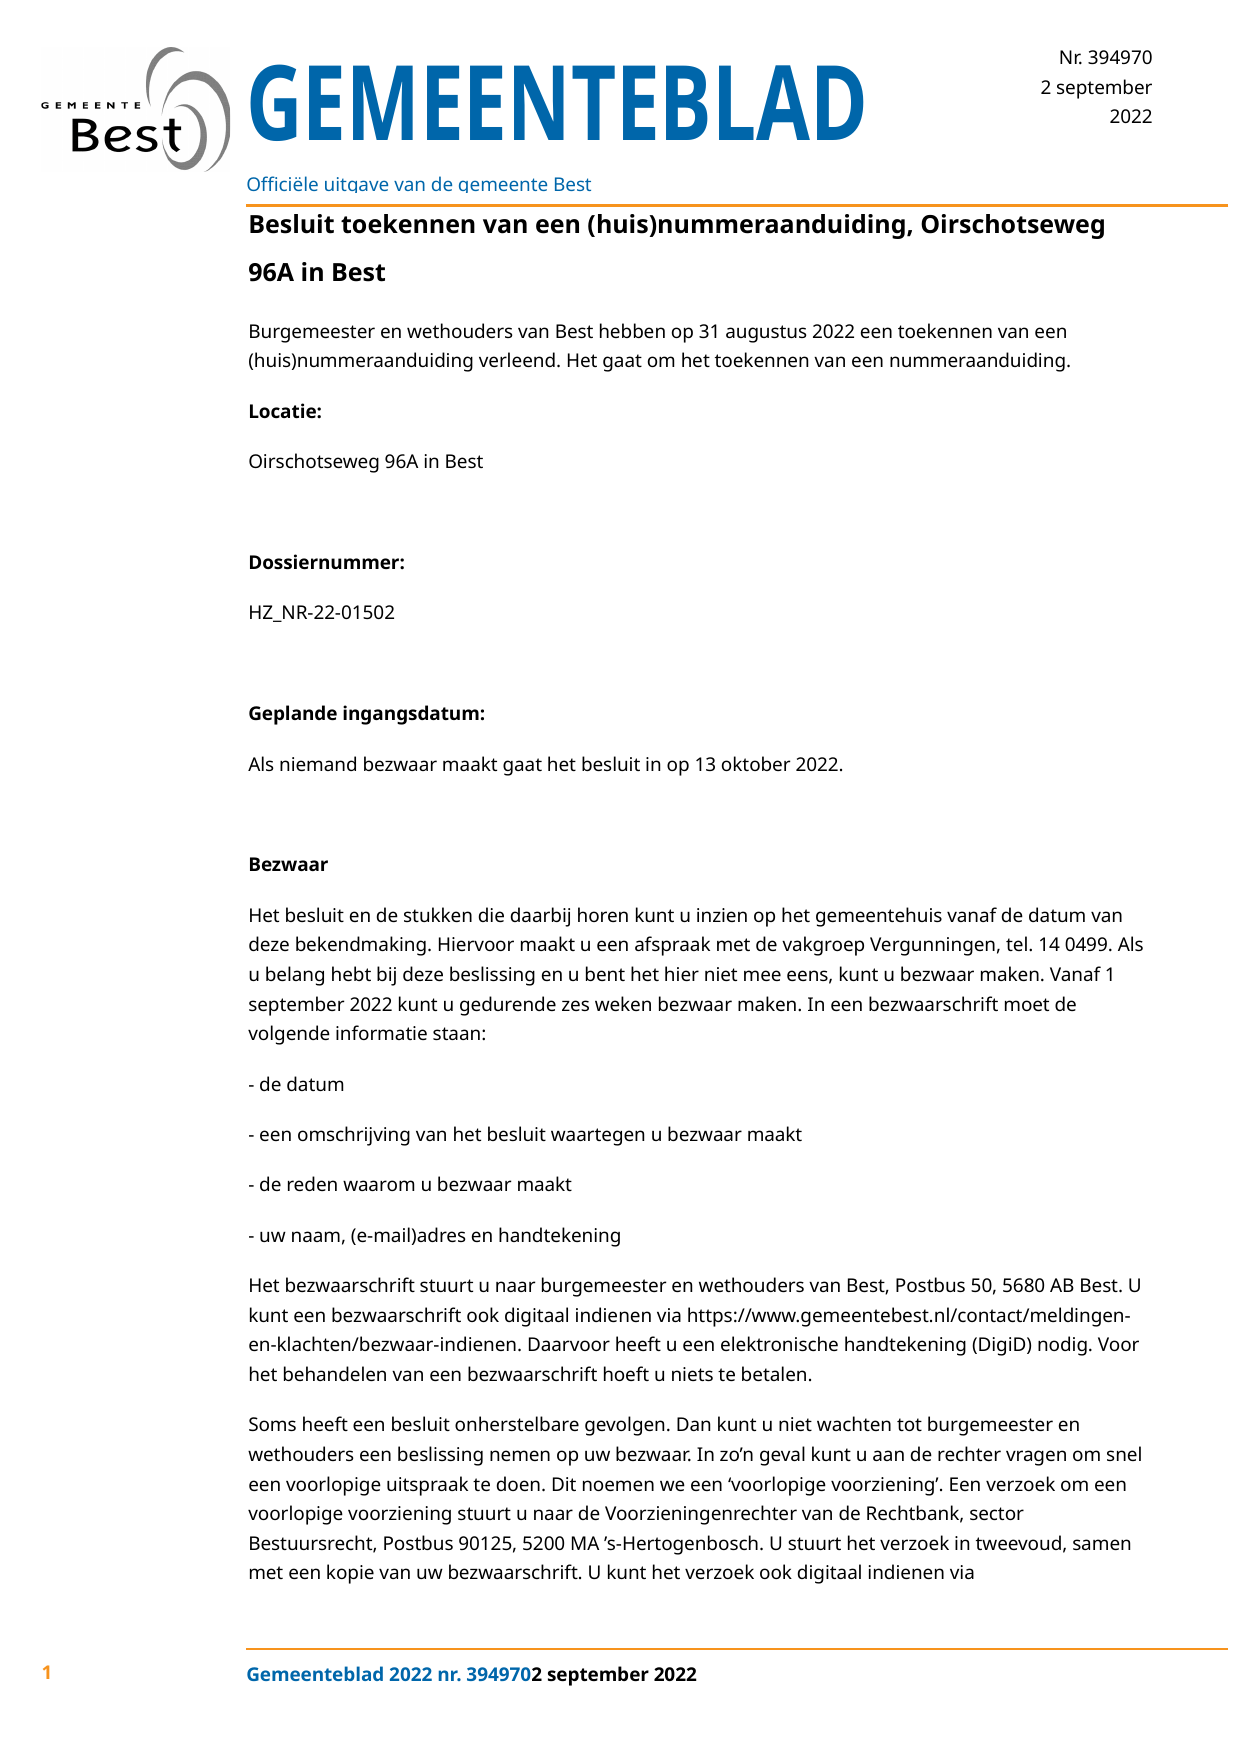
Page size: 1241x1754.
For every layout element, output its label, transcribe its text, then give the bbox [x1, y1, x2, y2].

text - een omschrijving van het besluit waartegen u bezwaar maakt [248, 1121, 1152, 1147]
text Locatie: [248, 398, 1152, 424]
text Bezwaar [248, 852, 1152, 877]
text Burgemeester en wethouders van Best hebben op 31 augustus 2022 een toekennen van een (huis)nummeraanduiding verleend. Het gaat om het toekennen van een nummeraanduiding. [248, 318, 1152, 373]
text Het besluit en de stukken die daarbij horen kunt u inzien op het gemeentehuis vanaf de datum van deze bekendmaking. Hiervoor maakt u een afspraak met de vakgroep Vergunningen, tel. 14 0499. Als u belang hebt bij deze beslissing en u bent het hier niet mee eens, kunt u bezwaar maken. Vanaf 1 september 2022 kunt u gedurende zes weken bezwaar maken. In een bezwaarschrift moet de volgende informatie staan: [248, 902, 1152, 1046]
picture [41, 47, 231, 172]
text - de reden waarom u bezwaar maakt [248, 1172, 1152, 1197]
text HZ_NR-22-01502 [248, 599, 1152, 625]
text Geplande ingangsdatum: [248, 700, 1152, 726]
text - uw naam, (e-mail)adres en handtekening [248, 1222, 1152, 1248]
text Als niemand bezwaar maakt gaat het besluit in op 13 oktober 2022. [248, 751, 1152, 777]
text Besluit toekennen van een (huis)nummeraanduiding, Oirschotseweg 96A in Best [248, 207, 1152, 288]
text Dossiernummer: [248, 549, 1152, 575]
text Het bezwaarschrift stuurt u naar burgemeester en wethouders van Best, Postbus 50, 5680 AB Best. U kunt een bezwaarschrift ook digitaal indienen via https://www.gemeentebest.nl/contact/meldingen-en-klachten/bezwaar-indienen. Daarvoor heeft u een elektronische handtekening (DigiD) nodig. Voor het behandelen van een bezwaarschrift hoeft u niets te betalen. [248, 1272, 1152, 1387]
text Soms heeft een besluit onherstelbare gevolgen. Dan kunt u niet wachten tot burgemeester en wethouders een beslissing nemen op uw bezwaar. In zo’n geval kunt u aan de rechter vragen om snel een voorlopige uitspraak te doen. Dit noemen we een ‘voorlopige voorziening’. Een verzoek om een voorlopige voorziening stuurt u naar de Voorzieningenrechter van de Rechtbank, sector Bestuursrecht, Postbus 90125, 5200 MA ’s-Hertogenbosch. U stuurt het verzoek in tweevoud, samen met een kopie van uw bezwaarschrift. U kunt het verzoek ook digitaal indienen via [248, 1412, 1152, 1585]
text Oirschotseweg 96A in Best [248, 448, 1152, 474]
text - de datum [248, 1071, 1152, 1097]
